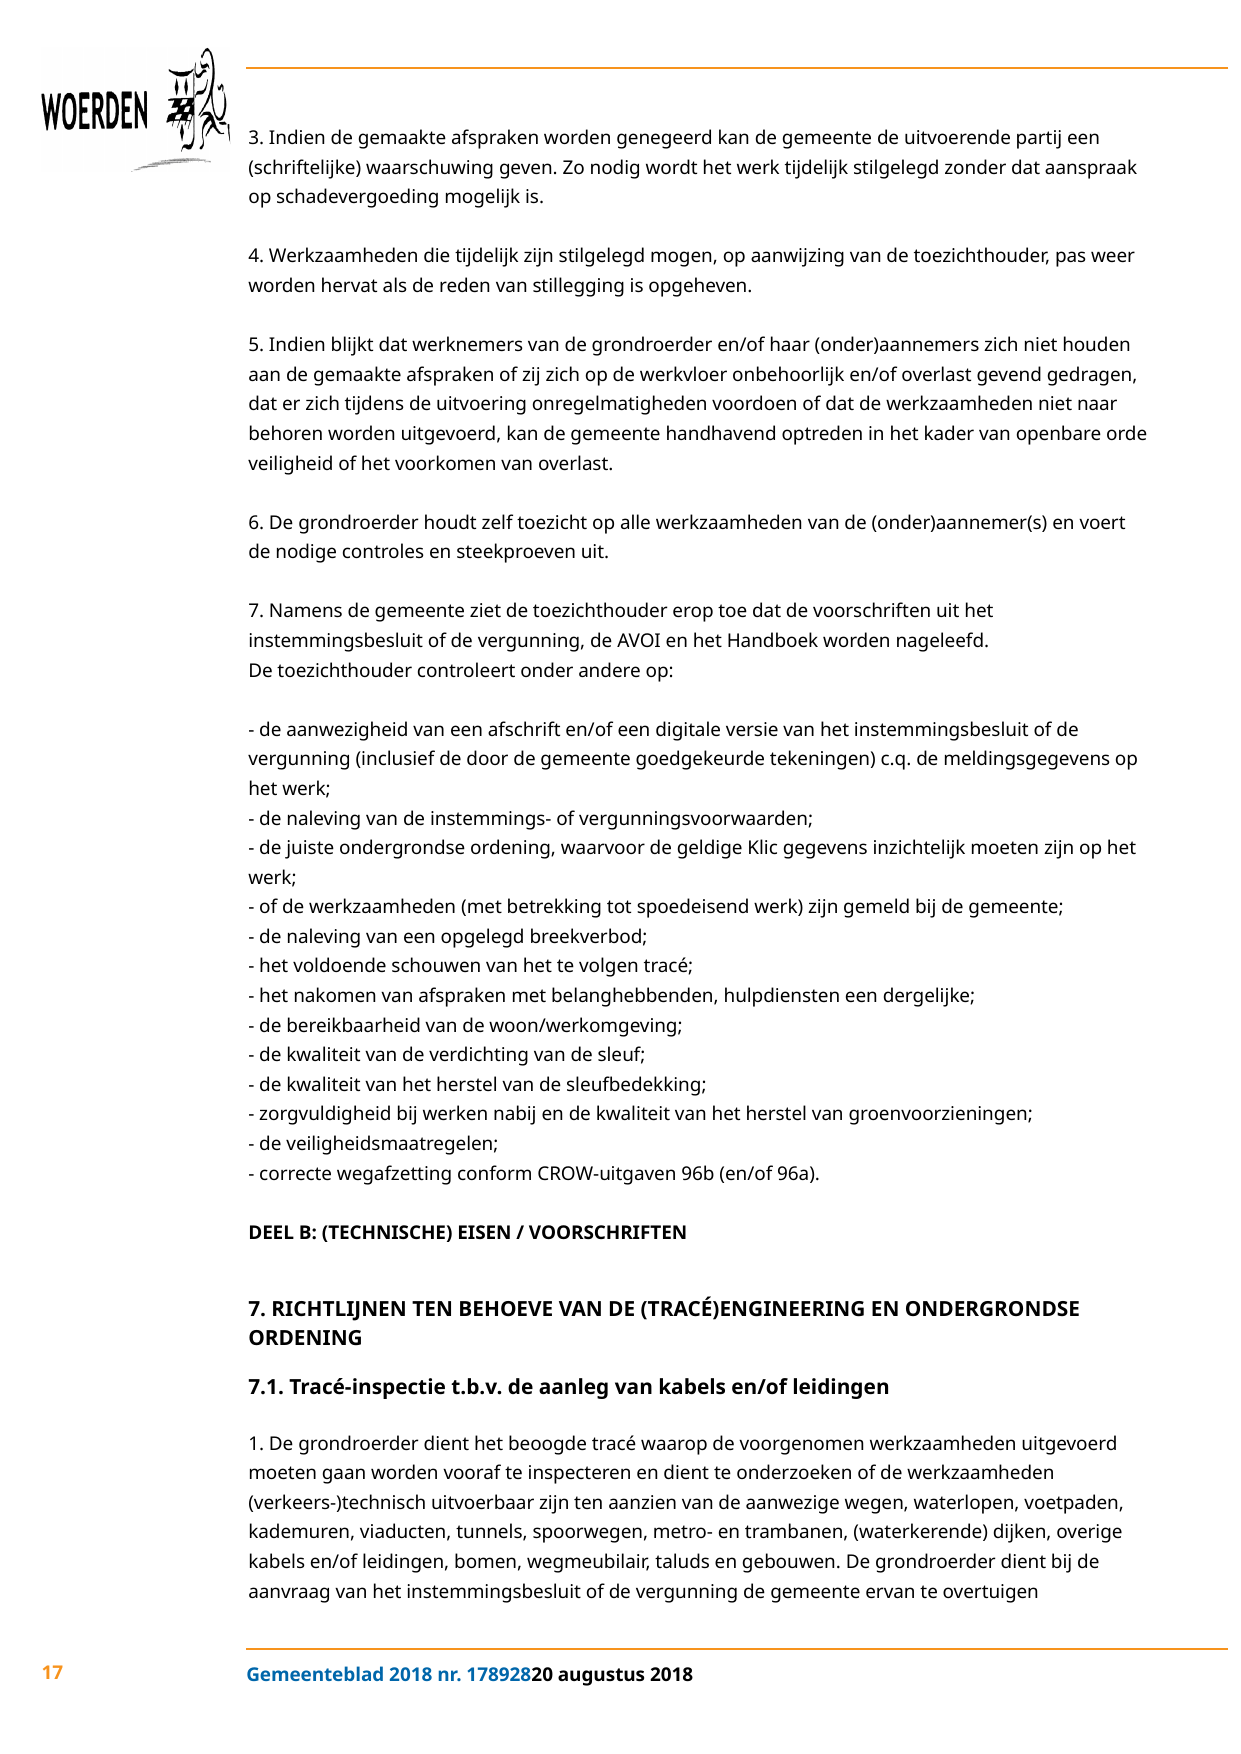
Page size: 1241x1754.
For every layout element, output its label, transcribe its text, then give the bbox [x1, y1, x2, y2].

text - de kwaliteit van het herstel van de sleufbedekking; [248, 1071, 1152, 1097]
text - de aanwezigheid van een afschrift en/of een digitale versie van het instemmingsbesluit of de vergunning (inclusief de door de gemeente goedgekeurde tekeningen) c.q. de meldingsgegevens op het werk; [248, 716, 1152, 801]
text - zorgvuldigheid bij werken nabij en de kwaliteit van het herstel van groenvoorzieningen; [248, 1101, 1152, 1126]
text 6. De grondroerder houdt zelf toezicht op alle werkzaamheden van de (onder)aannemer(s) en voert de nodige controles en steekproeven uit. [248, 509, 1152, 564]
text - de naleving van de instemmings- of vergunningsvoorwaarden; [248, 805, 1152, 831]
text - de juiste ondergrondse ordening, waarvoor de geldige Klic gegevens inzichtelijk moeten zijn op het werk; [248, 834, 1152, 890]
text - het voldoende schouwen van het te volgen tracé; [248, 953, 1152, 978]
text - de veiligheidsmaatregelen; [248, 1130, 1152, 1156]
text 5. Indien blijkt dat werknemers van de grondroerder en/of haar (onder)aannemers zich niet houden aan de gemaakte afspraken of zij zich op de werkvloer onbehoorlijk en/of overlast gevend gedragen, dat er zich tijdens de uitvoering onregelmatigheden voordoen of dat de werkzaamheden niet naar behoren worden uitgevoerd, kan de gemeente handhavend optreden in het kader van openbare orde veiligheid of het voorkomen van overlast. [248, 331, 1152, 476]
text - het nakomen van afspraken met belanghebbenden, hulpdiensten een dergelijke; [248, 982, 1152, 1008]
text - de naleving van een opgelegd breekverbod; [248, 923, 1152, 949]
text - of de werkzaamheden (met betrekking tot spoedeisend werk) zijn gemeld bij de gemeente; [248, 893, 1152, 919]
text DEEL B: (TECHNISCHE) EISEN / VOORSCHRIFTEN [248, 1219, 1152, 1245]
text - de kwaliteit van de verdichting van de sleuf; [248, 1041, 1152, 1067]
text - correcte wegafzetting conform CROW-uitgaven 96b (en/of 96a). [248, 1160, 1152, 1186]
text De toezichthouder controleert onder andere op: [248, 657, 1152, 683]
text 7. RICHTLIJNEN TEN BEHOEVE VAN DE (TRACÉ)ENGINEERING EN ONDERGRONDSE ORDENING [248, 1294, 1152, 1351]
picture [41, 47, 231, 172]
text 4. Werkzaamheden die tijdelijk zijn stilgelegd mogen, op aanwijzing van de toezichthouder, pas weer worden hervat als de reden van stillegging is opgeheven. [248, 243, 1152, 298]
text 7. Namens de gemeente ziet de toezichthouder erop toe dat de voorschriften uit het instemmingsbesluit of de vergunning, de AVOI en het Handboek worden nageleefd. [248, 598, 1152, 653]
text - de bereikbaarheid van de woon/werkomgeving; [248, 1012, 1152, 1038]
text 3. Indien de gemaakte afspraken worden genegeerd kan de gemeente de uitvoerende partij een (schriftelijke) waarschuwing geven. Zo nodig wordt het werk tijdelijk stilgelegd zonder dat aanspraak op schadevergoeding mogelijk is. [248, 124, 1152, 209]
text 7.1. Tracé-inspectie t.b.v. de aanleg van kabels en/of leidingen [248, 1372, 1152, 1400]
text 1. De grondroerder dient het beoogde tracé waarop de voorgenomen werkzaamheden uitgevoerd moeten gaan worden vooraf te inspecteren en dient te onderzoeken of de werkzaamheden (verkeers-)technisch uitvoerbaar zijn ten aanzien van de aanwezige wegen, waterlopen, voetpaden, kademuren, viaducten, tunnels, spoorwegen, metro- en trambanen, (waterkerende) dijken, overige kabels en/of leidingen, bomen, wegmeubilair, taluds en gebouwen. De grondroerder dient bij de aanvraag van het instemmingsbesluit of de vergunning de gemeente ervan te overtuigen [248, 1430, 1152, 1603]
